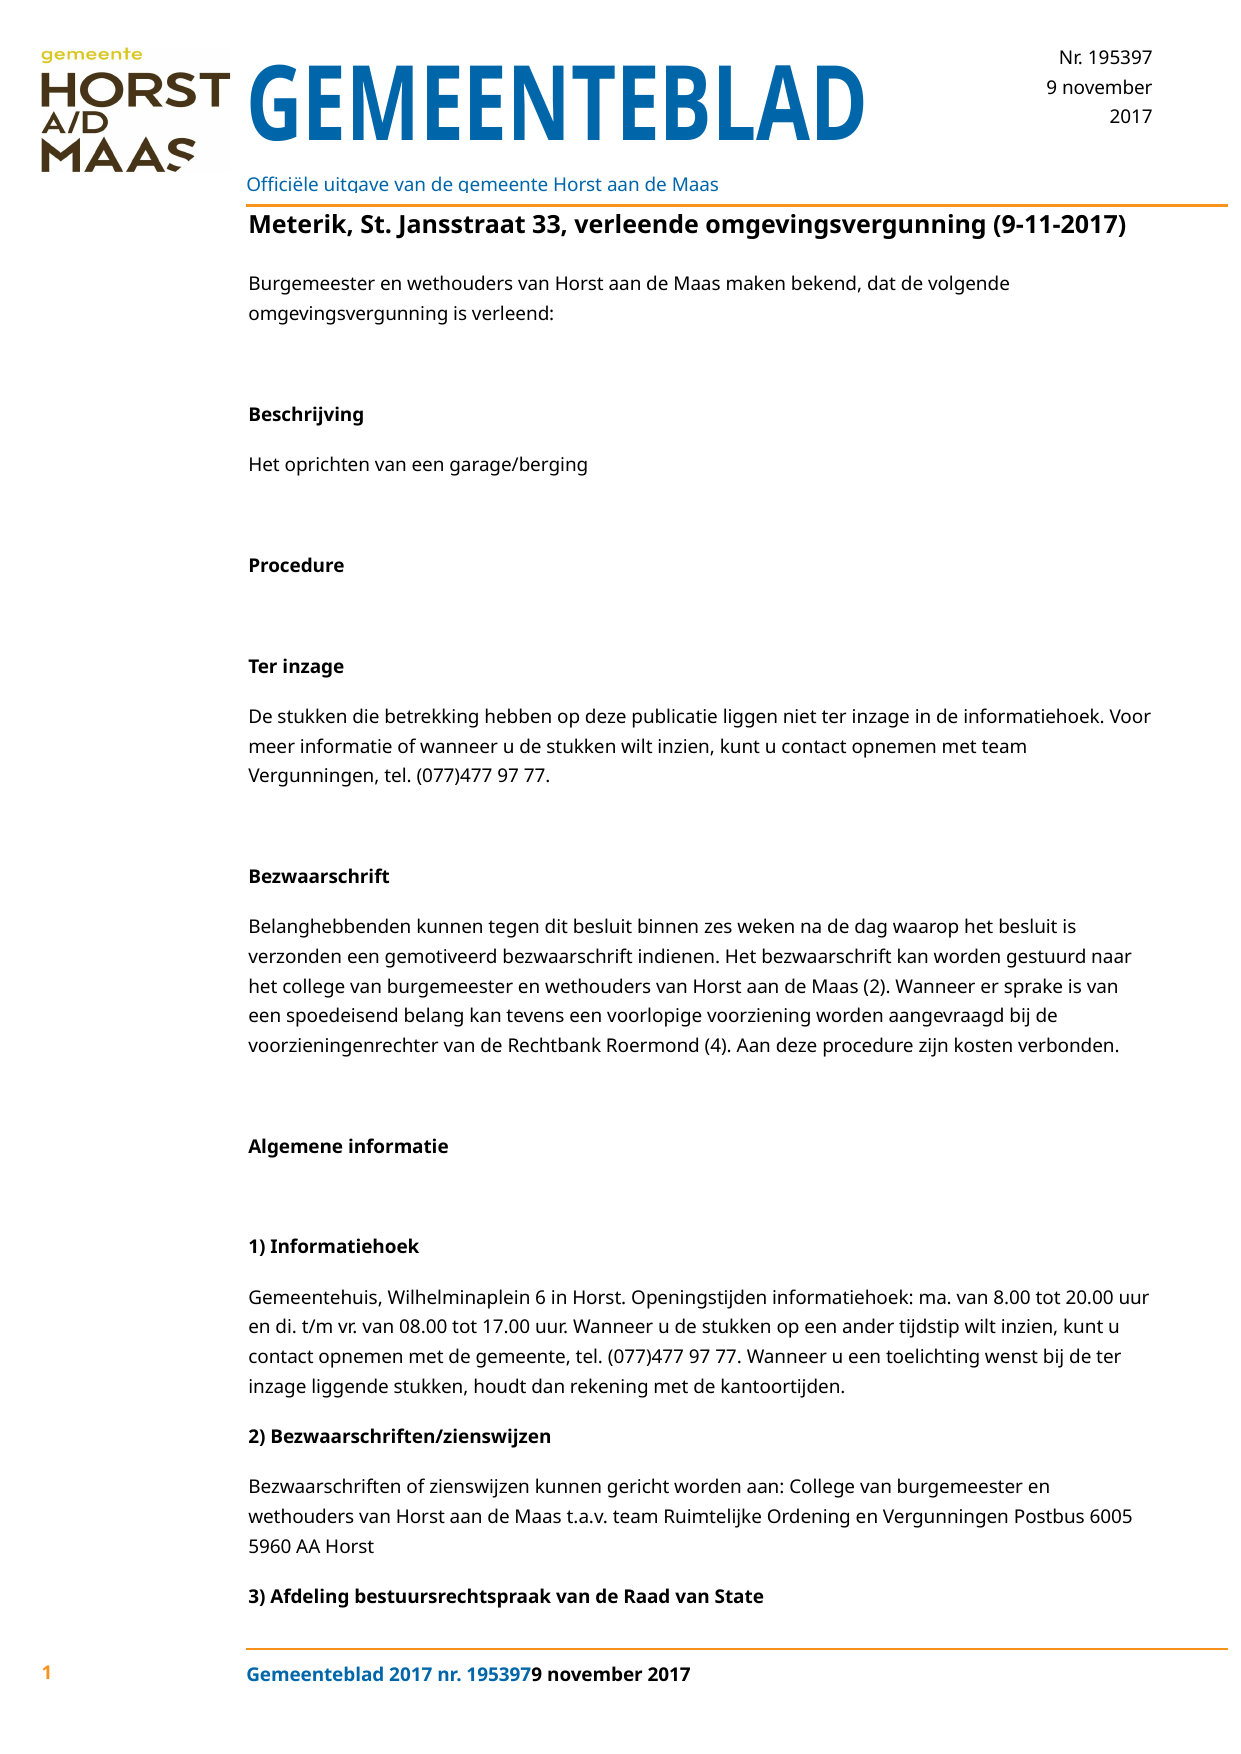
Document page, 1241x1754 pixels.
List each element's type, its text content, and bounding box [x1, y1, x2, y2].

text Bezwaarschriften of zienswijzen kunnen gericht worden aan: College van burgemeester en wethouders van Horst aan de Maas t.a.v. team Ruimtelijke Ordening en Vergunningen Postbus 6005 5960 AA Horst [248, 1474, 1152, 1558]
text Beschrijving [248, 401, 1152, 426]
text Procedure [248, 552, 1152, 578]
text Bezwaarschrift [248, 863, 1152, 889]
text De stukken die betrekking hebben op deze publicatie liggen niet ter inzage in de informatiehoek. Voor meer informatie of wanneer u de stukken wilt inzien, kunt u contact opnemen met team Vergunningen, tel. (077)477 97 77. [248, 703, 1152, 788]
text Burgemeester en wethouders van Horst aan de Maas maken bekend, dat de volgende omgevingsvergunning is verleend: [248, 270, 1152, 326]
text 1) Informatiehoek [248, 1234, 1152, 1259]
text Het oprichten van een garage/berging [248, 451, 1152, 477]
text Meterik, St. Jansstraat 33, verleende omgevingsvergunning (9-11-2017) [248, 207, 1152, 241]
text 2) Bezwaarschriften/zienswijzen [248, 1423, 1152, 1449]
picture [41, 47, 231, 172]
text Ter inzage [248, 653, 1152, 678]
text 3) Afdeling bestuursrechtspraak van de Raad van State [248, 1583, 1152, 1609]
text Algemene informatie [248, 1133, 1152, 1158]
text Belanghebbenden kunnen tegen dit besluit binnen zes weken na de dag waarop het besluit is verzonden een gemotiveerd bezwaarschrift indienen. Het bezwaarschrift kan worden gestuurd naar het college van burgemeester en wethouders van Horst aan de Maas (2). Wanneer er sprake is van een spoedeisend belang kan tevens een voorlopige voorziening worden aangevraagd bij de voorzieningenrechter van de Rechtbank Roermond (4). Aan deze procedure zijn kosten verbonden. [248, 914, 1152, 1058]
text Gemeentehuis, Wilhelminaplein 6 in Horst. Openingstijden informatiehoek: ma. van 8.00 tot 20.00 uur en di. t/m vr. van 08.00 tot 17.00 uur. Wanneer u de stukken op een ander tijdstip wilt inzien, kunt u contact opnemen met de gemeente, tel. (077)477 97 77. Wanneer u een toelichting wenst bij de ter inzage liggende stukken, houdt dan rekening met de kantoortijden. [248, 1284, 1152, 1398]
